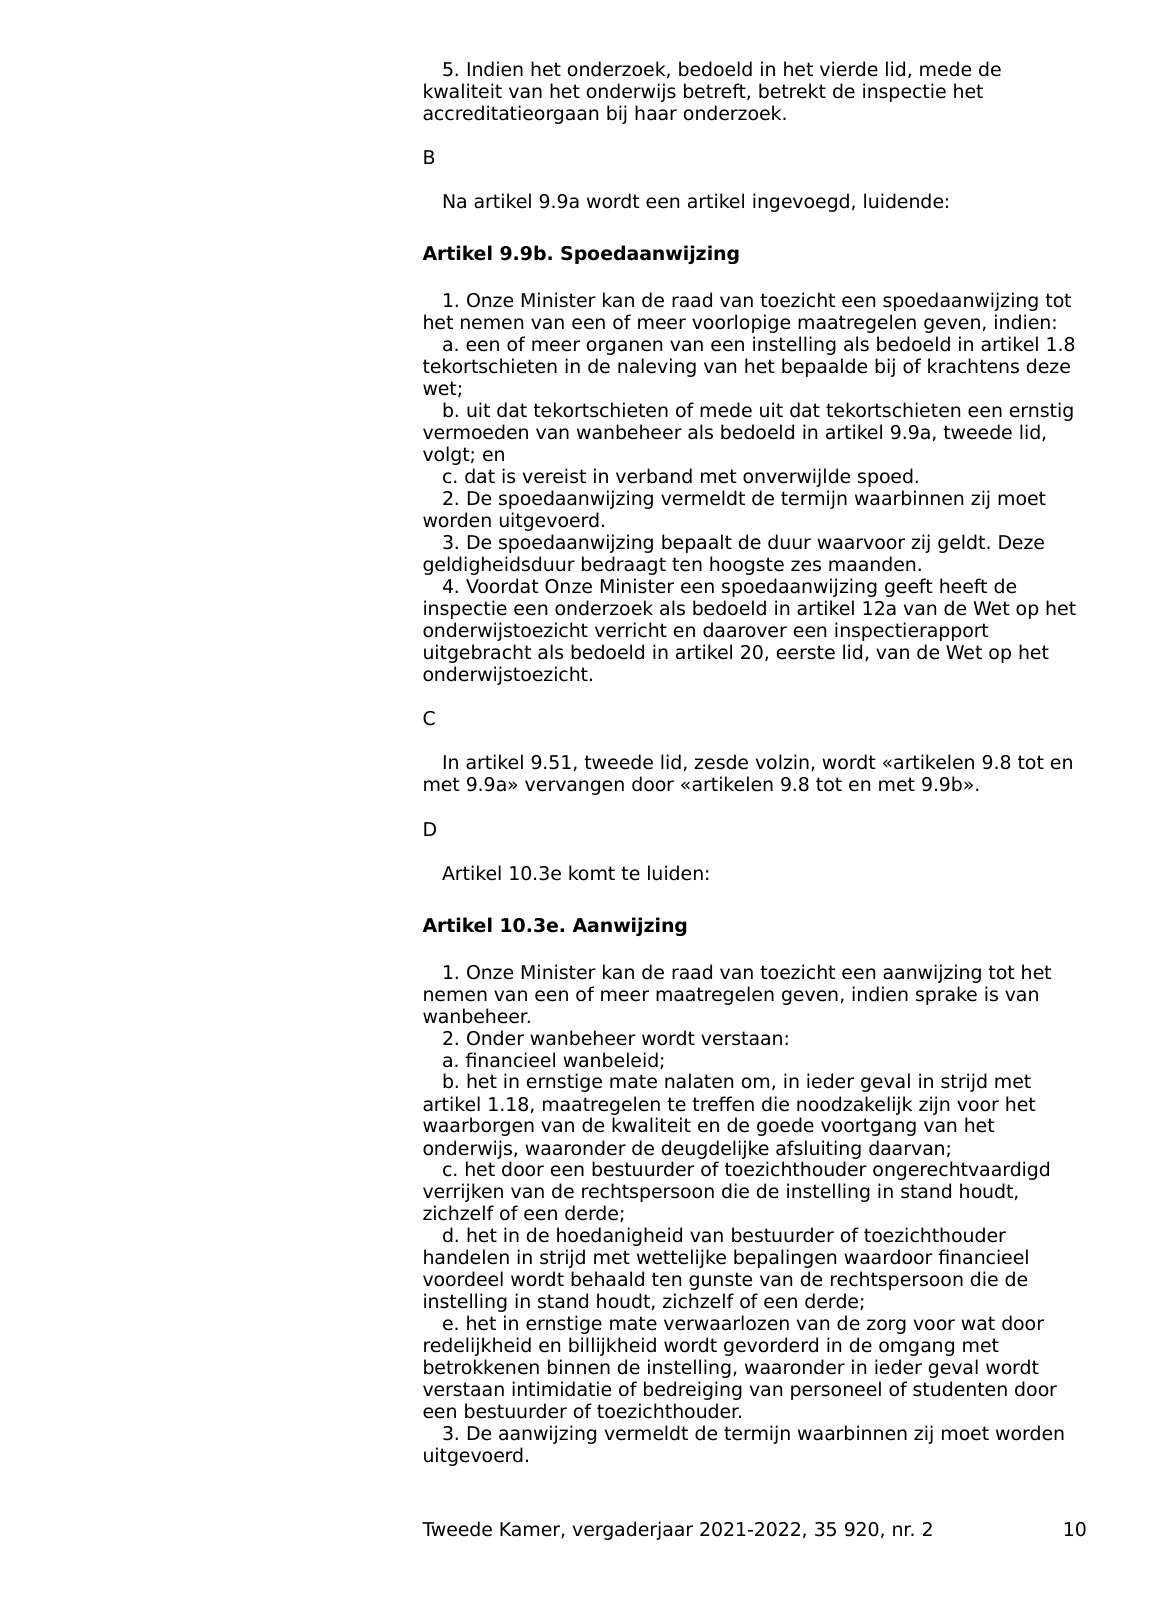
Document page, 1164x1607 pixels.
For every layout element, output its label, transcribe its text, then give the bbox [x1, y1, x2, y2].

text d. het in de hoedanigheid van bestuurder of toezichthouder handelen in strijd met wettelijke bepalingen waardoor financieel voordeel wordt behaald ten gunste van de rechtspersoon die de instelling in stand houdt, zichzelf of een derde; [422, 1225, 1087, 1313]
text 1. Onze Minister kan de raad van toezicht een spoedaanwijzing tot het nemen van een of meer voorlopige maatregelen geven, indien: [422, 290, 1087, 334]
text 2. De spoedaanwijzing vermeldt de termijn waarbinnen zij moet worden uitgevoerd. [422, 488, 1087, 532]
text C [422, 708, 1087, 730]
text a. een of meer organen van een instelling als bedoeld in artikel 1.8 tekortschieten in de naleving van het bepaalde bij of krachtens deze wet; [422, 334, 1087, 400]
text 3. De spoedaanwijzing bepaalt de duur waarvoor zij geldt. Deze geldigheidsduur bedraagt ten hoogste zes maanden. [422, 532, 1087, 576]
text In artikel 9.51, tweede lid, zesde volzin, wordt «artikelen 9.8 tot en met 9.9a» vervangen door «artikelen 9.8 tot en met 9.9b». [422, 752, 1087, 796]
text 4. Voordat Onze Minister een spoedaanwijzing geeft heeft de inspectie een onderzoek als bedoeld in artikel 12a van de Wet op het onderwijstoezicht verricht en daarover een inspectierapport uitgebracht als bedoeld in artikel 20, eerste lid, van de Wet op het onderwijstoezicht. [422, 576, 1087, 686]
text e. het in ernstige mate verwaarlozen van de zorg voor wat door redelijkheid en billijkheid wordt gevorderd in de omgang met betrokkenen binnen de instelling, waaronder in ieder geval wordt verstaan intimidatie of bedreiging van personeel of studenten door een bestuurder of toezichthouder. [422, 1313, 1087, 1423]
text 5. Indien het onderzoek, bedoeld in het vierde lid, mede de kwaliteit van het onderwijs betreft, betrekt de inspectie het accreditatieorgaan bij haar onderzoek. [422, 59, 1087, 125]
text 2. Onder wanbeheer wordt verstaan: [422, 1027, 1087, 1049]
text b. het in ernstige mate nalaten om, in ieder geval in strijd met artikel 1.18, maatregelen te treffen die noodzakelijk zijn voor het waarborgen van de kwaliteit en de goede voortgang van het onderwijs, waaronder de deugdelijke afsluiting daarvan; [422, 1071, 1087, 1159]
text c. dat is vereist in verband met onverwijlde spoed. [422, 466, 1087, 488]
subtitle Artikel 9.9b. Spoedaanwijzing [422, 243, 1087, 265]
text c. het door een bestuurder of toezichthouder ongerechtvaardigd verrijken van de rechtspersoon die de instelling in stand houdt, zichzelf of een derde; [422, 1159, 1087, 1225]
text a. financieel wanbeleid; [422, 1049, 1087, 1071]
text D [422, 818, 1087, 840]
text 3. De aanwijzing vermeldt de termijn waarbinnen zij moet worden uitgevoerd. [422, 1423, 1087, 1467]
text b. uit dat tekortschieten of mede uit dat tekortschieten een ernstig vermoeden van wanbeheer als bedoeld in artikel 9.9a, tweede lid, volgt; en [422, 400, 1087, 466]
text 1. Onze Minister kan de raad van toezicht een aanwijzing tot het nemen van een of meer maatregelen geven, indien sprake is van wanbeheer. [422, 962, 1087, 1027]
text Na artikel 9.9a wordt een artikel ingevoegd, luidende: [422, 191, 1087, 213]
subtitle Artikel 10.3e. Aanwijzing [422, 914, 1087, 937]
text B [422, 147, 1087, 169]
text Artikel 10.3e komt te luiden: [422, 863, 1087, 884]
